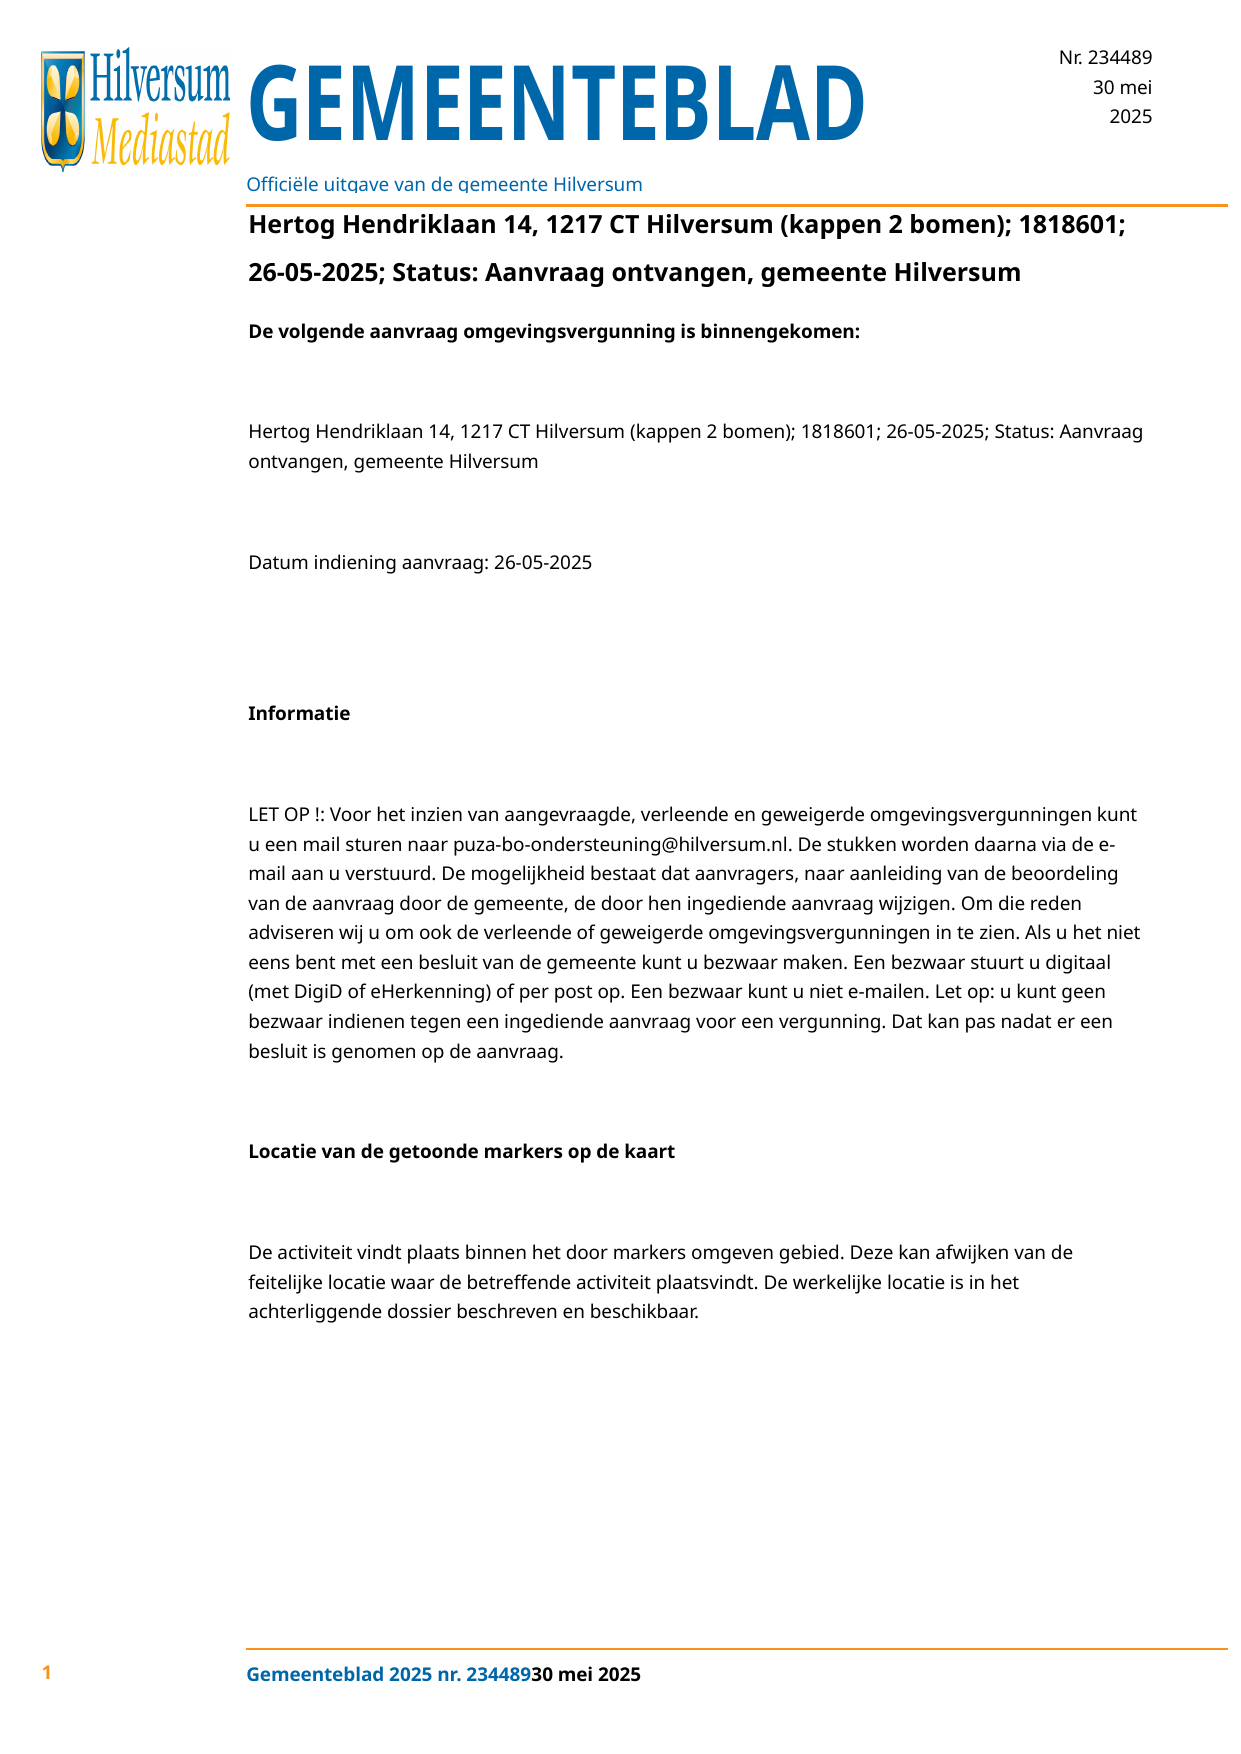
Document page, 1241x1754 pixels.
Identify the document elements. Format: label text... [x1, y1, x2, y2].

text Hertog Hendriklaan 14, 1217 CT Hilversum (kappen 2 bomen); 1818601; 26-05-2025; Status: Aanvraag ontvangen, gemeente Hilversum [248, 207, 1152, 288]
text Datum indiening aanvraag: 26-05-2025 [248, 549, 1152, 575]
picture [41, 47, 231, 172]
text De volgende aanvraag omgevingsvergunning is binnengekomen: [248, 318, 1152, 344]
text Informatie [248, 700, 1152, 726]
text LET OP !: Voor het inzien van aangevraagde, verleende en geweigerde omgevingsvergunningen kunt u een mail sturen naar puza-bo-ondersteuning@hilversum.nl. De stukken worden daarna via de e-mail aan u verstuurd. De mogelijkheid bestaat dat aanvragers, naar aanleiding van de beoordeling van de aanvraag door de gemeente, de door hen ingediende aanvraag wijzigen. Om die reden adviseren wij u om ook de verleende of geweigerde omgevingsvergunningen in te zien. Als u het niet eens bent met een besluit van de gemeente kunt u bezwaar maken. Een bezwaar stuurt u digitaal (met DigiD of eHerkenning) of per post op. Een bezwaar kunt u niet e-mailen. Let op: u kunt geen bezwaar indienen tegen een ingediende aanvraag voor een vergunning. Dat kan pas nadat er een besluit is genomen op de aanvraag. [248, 801, 1152, 1064]
text Locatie van de getoonde markers op de kaart [248, 1139, 1152, 1164]
text De activiteit vindt plaats binnen het door markers omgeven gebied. Deze kan afwijken van de feitelijke locatie waar de betreffende activiteit plaatsvindt. De werkelijke locatie is in het achterliggende dossier beschreven en beschikbaar. [248, 1239, 1152, 1324]
text Hertog Hendriklaan 14, 1217 CT Hilversum (kappen 2 bomen); 1818601; 26-05-2025; Status: Aanvraag ontvangen, gemeente Hilversum [248, 419, 1152, 474]
